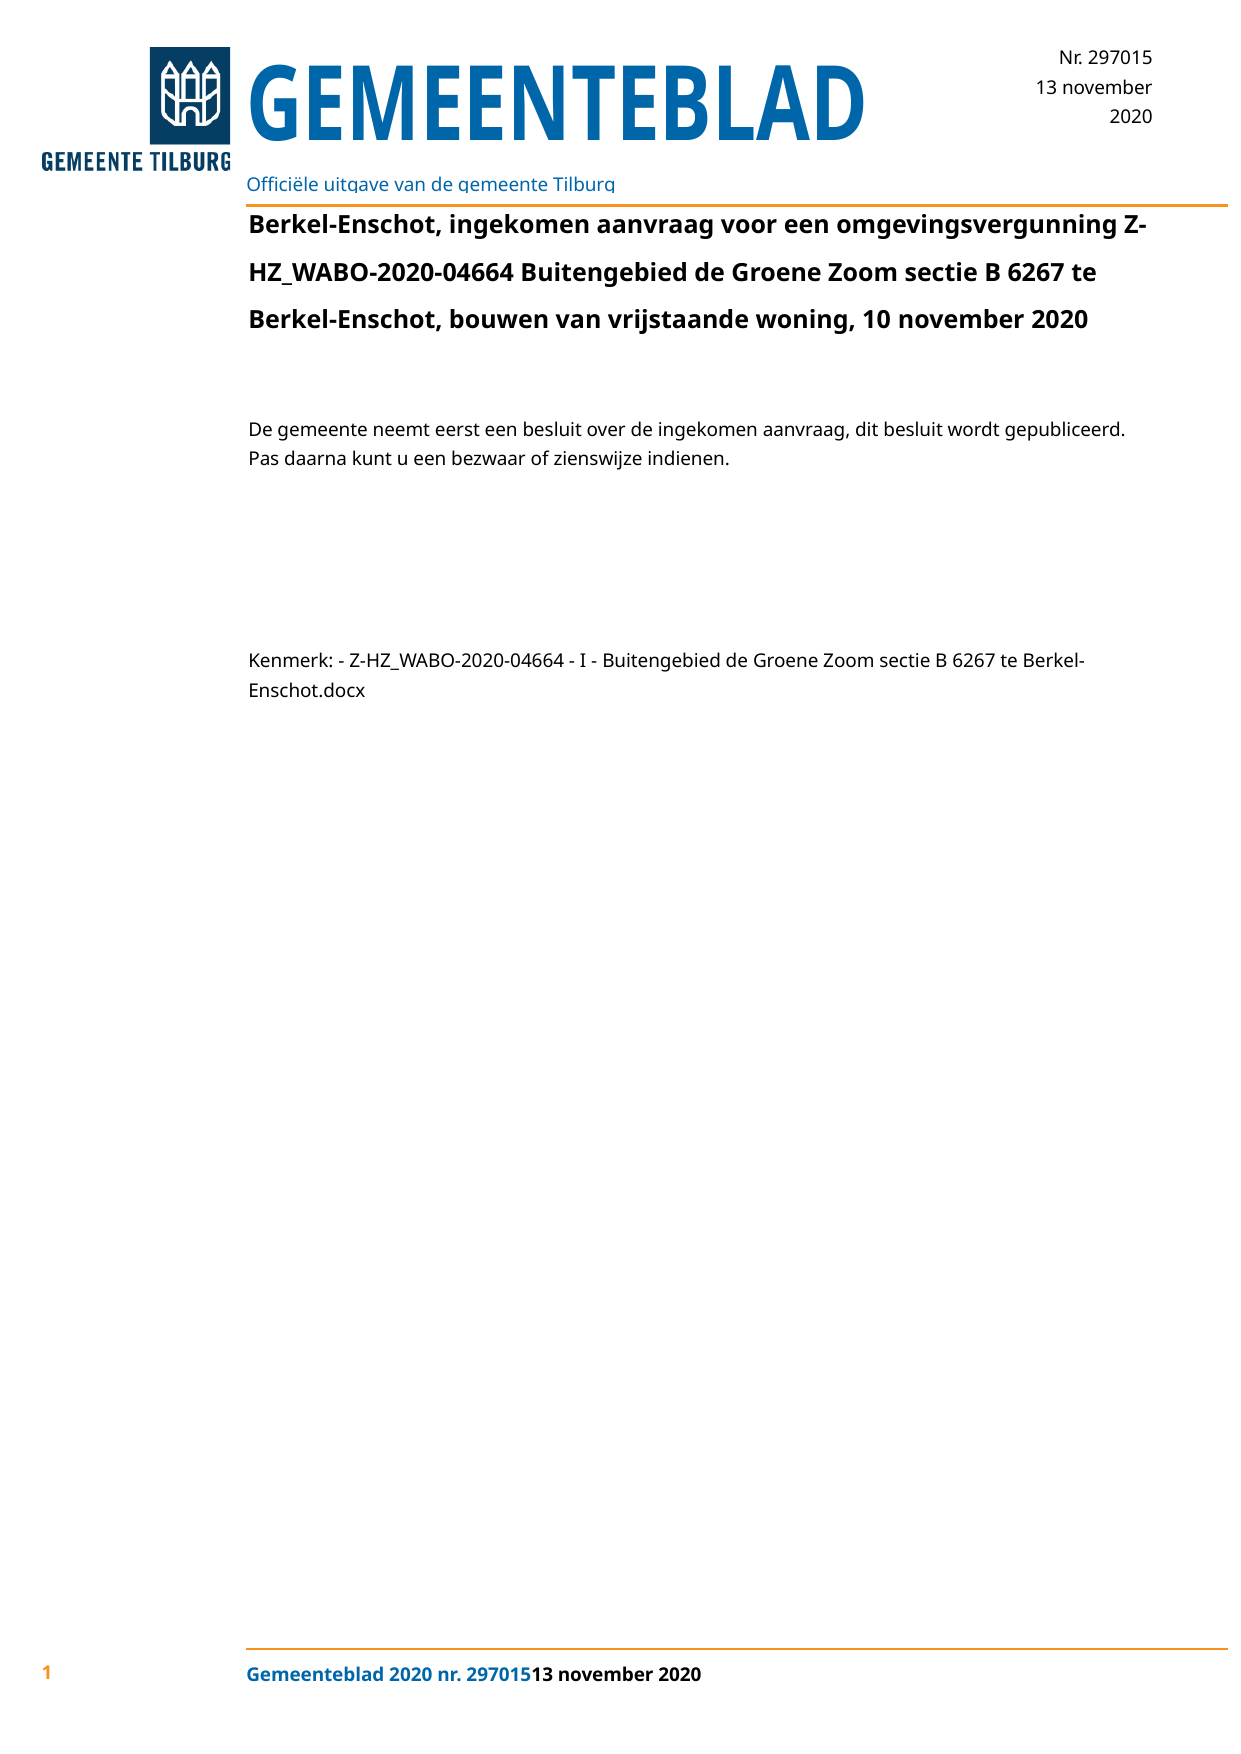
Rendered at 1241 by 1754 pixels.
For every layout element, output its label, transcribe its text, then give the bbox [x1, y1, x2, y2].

text De gemeente neemt eerst een besluit over de ingekomen aanvraag, dit besluit wordt gepubliceerd. Pas daarna kunt u een bezwaar of zienswijze indienen. [248, 416, 1152, 471]
text Kenmerk: - Z-HZ_WABO-2020-04664 - I - Buitengebied de Groene Zoom sectie B 6267 te Berkel-Enschot.docx [248, 647, 1152, 702]
picture [41, 47, 231, 172]
text Berkel-Enschot, ingekomen aanvraag voor een omgevingsvergunning Z-HZ_WABO-2020-04664 Buitengebied de Groene Zoom sectie B 6267 te Berkel-Enschot, bouwen van vrijstaande woning, 10 november 2020 [248, 207, 1152, 336]
